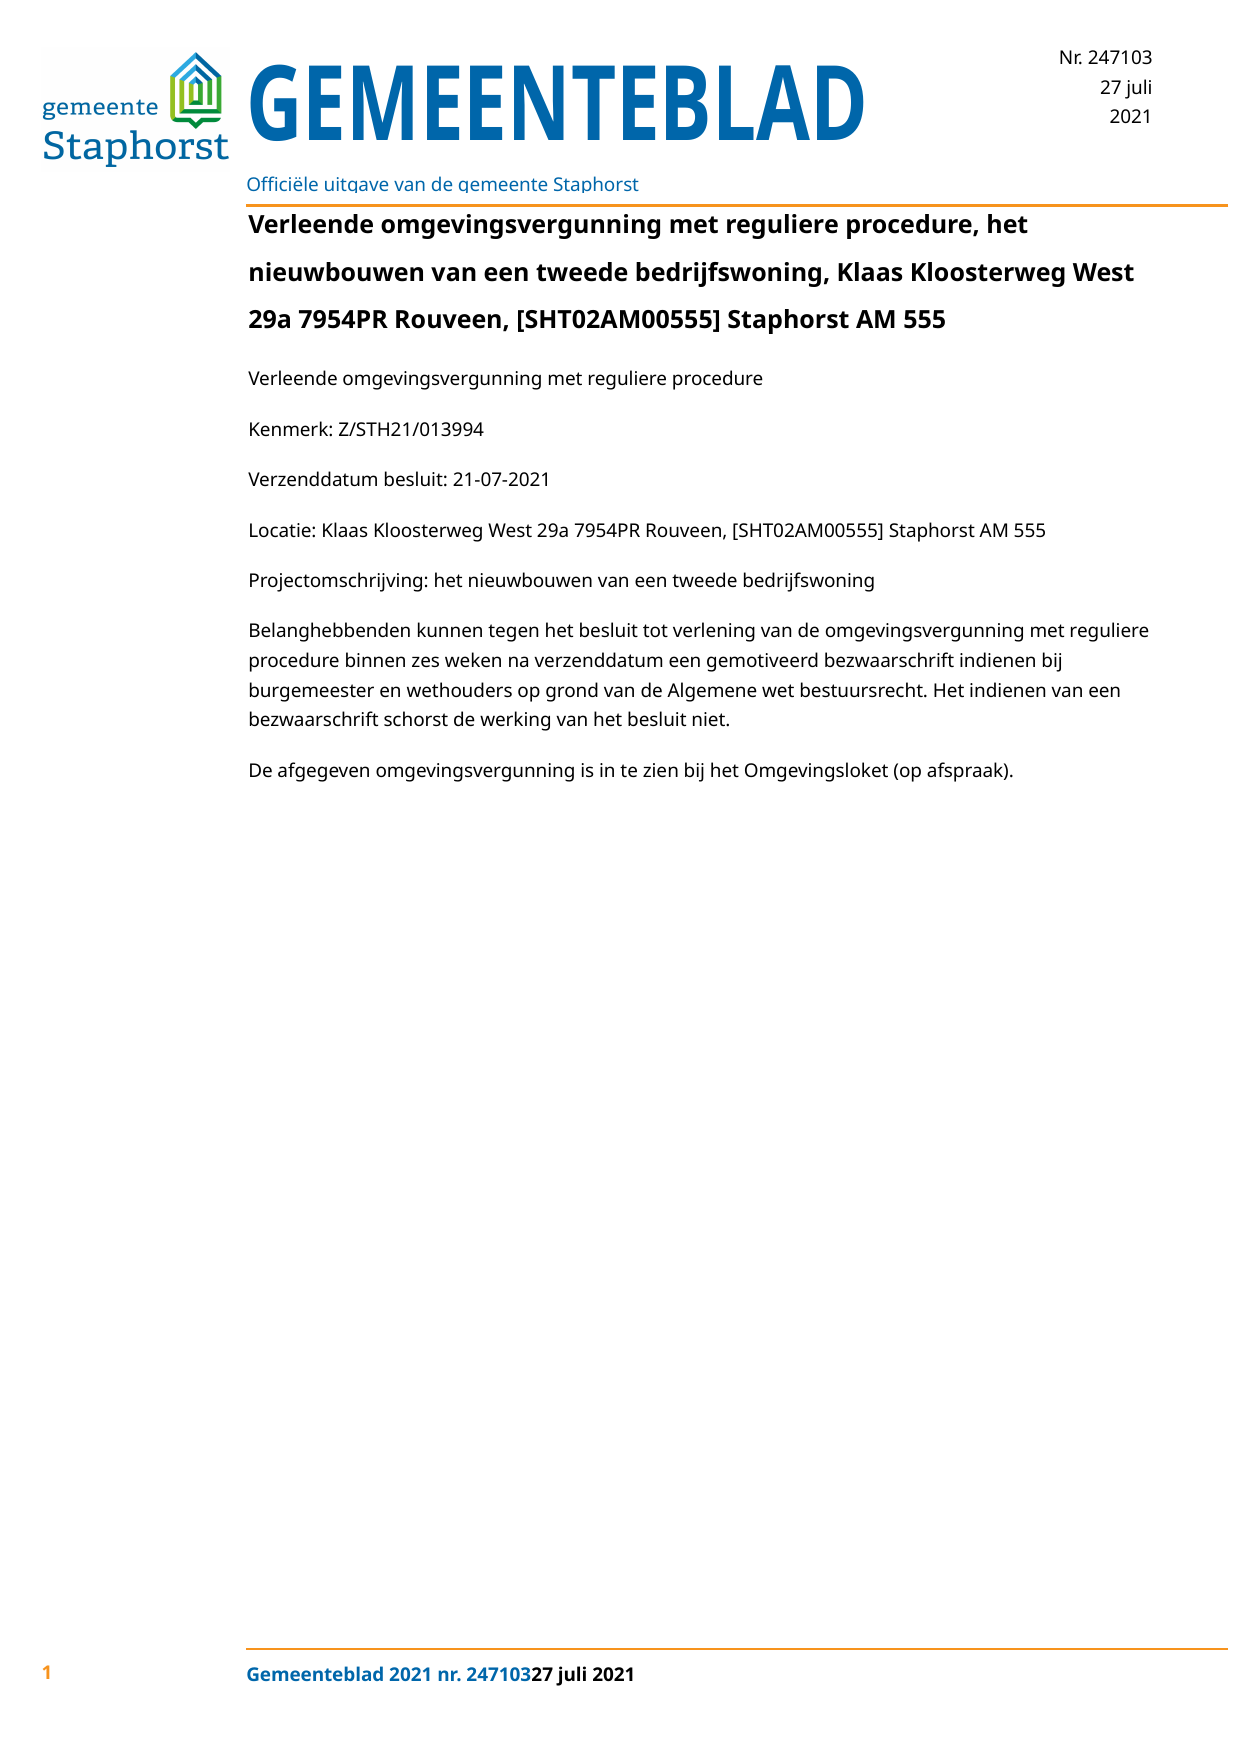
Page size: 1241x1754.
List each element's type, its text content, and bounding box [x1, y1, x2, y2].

text Verzenddatum besluit: 21-07-2021 [248, 466, 1152, 492]
text Verleende omgevingsvergunning met reguliere procedure [248, 366, 1152, 391]
picture [41, 47, 231, 172]
text Belanghebbenden kunnen tegen het besluit tot verlening van de omgevingsvergunning met reguliere procedure binnen zes weken na verzenddatum een gemotiveerd bezwaarschrift indienen bij burgemeester en wethouders op grond van de Algemene wet bestuursrecht. Het indienen van een bezwaarschrift schorst de werking van het besluit niet. [248, 618, 1152, 732]
text Projectomschrijving: het nieuwbouwen van een tweede bedrijfswoning [248, 567, 1152, 593]
text De afgegeven omgevingsvergunning is in te zien bij het Omgevingsloket (op afspraak). [248, 757, 1152, 782]
text Kenmerk: Z/STH21/013994 [248, 416, 1152, 442]
text Verleende omgevingsvergunning met reguliere procedure, het nieuwbouwen van een tweede bedrijfswoning, Klaas Kloosterweg West 29a 7954PR Rouveen, [SHT02AM00555] Staphorst AM 555 [248, 207, 1152, 336]
text Locatie: Klaas Kloosterweg West 29a 7954PR Rouveen, [SHT02AM00555] Staphorst AM 555 [248, 517, 1152, 542]
